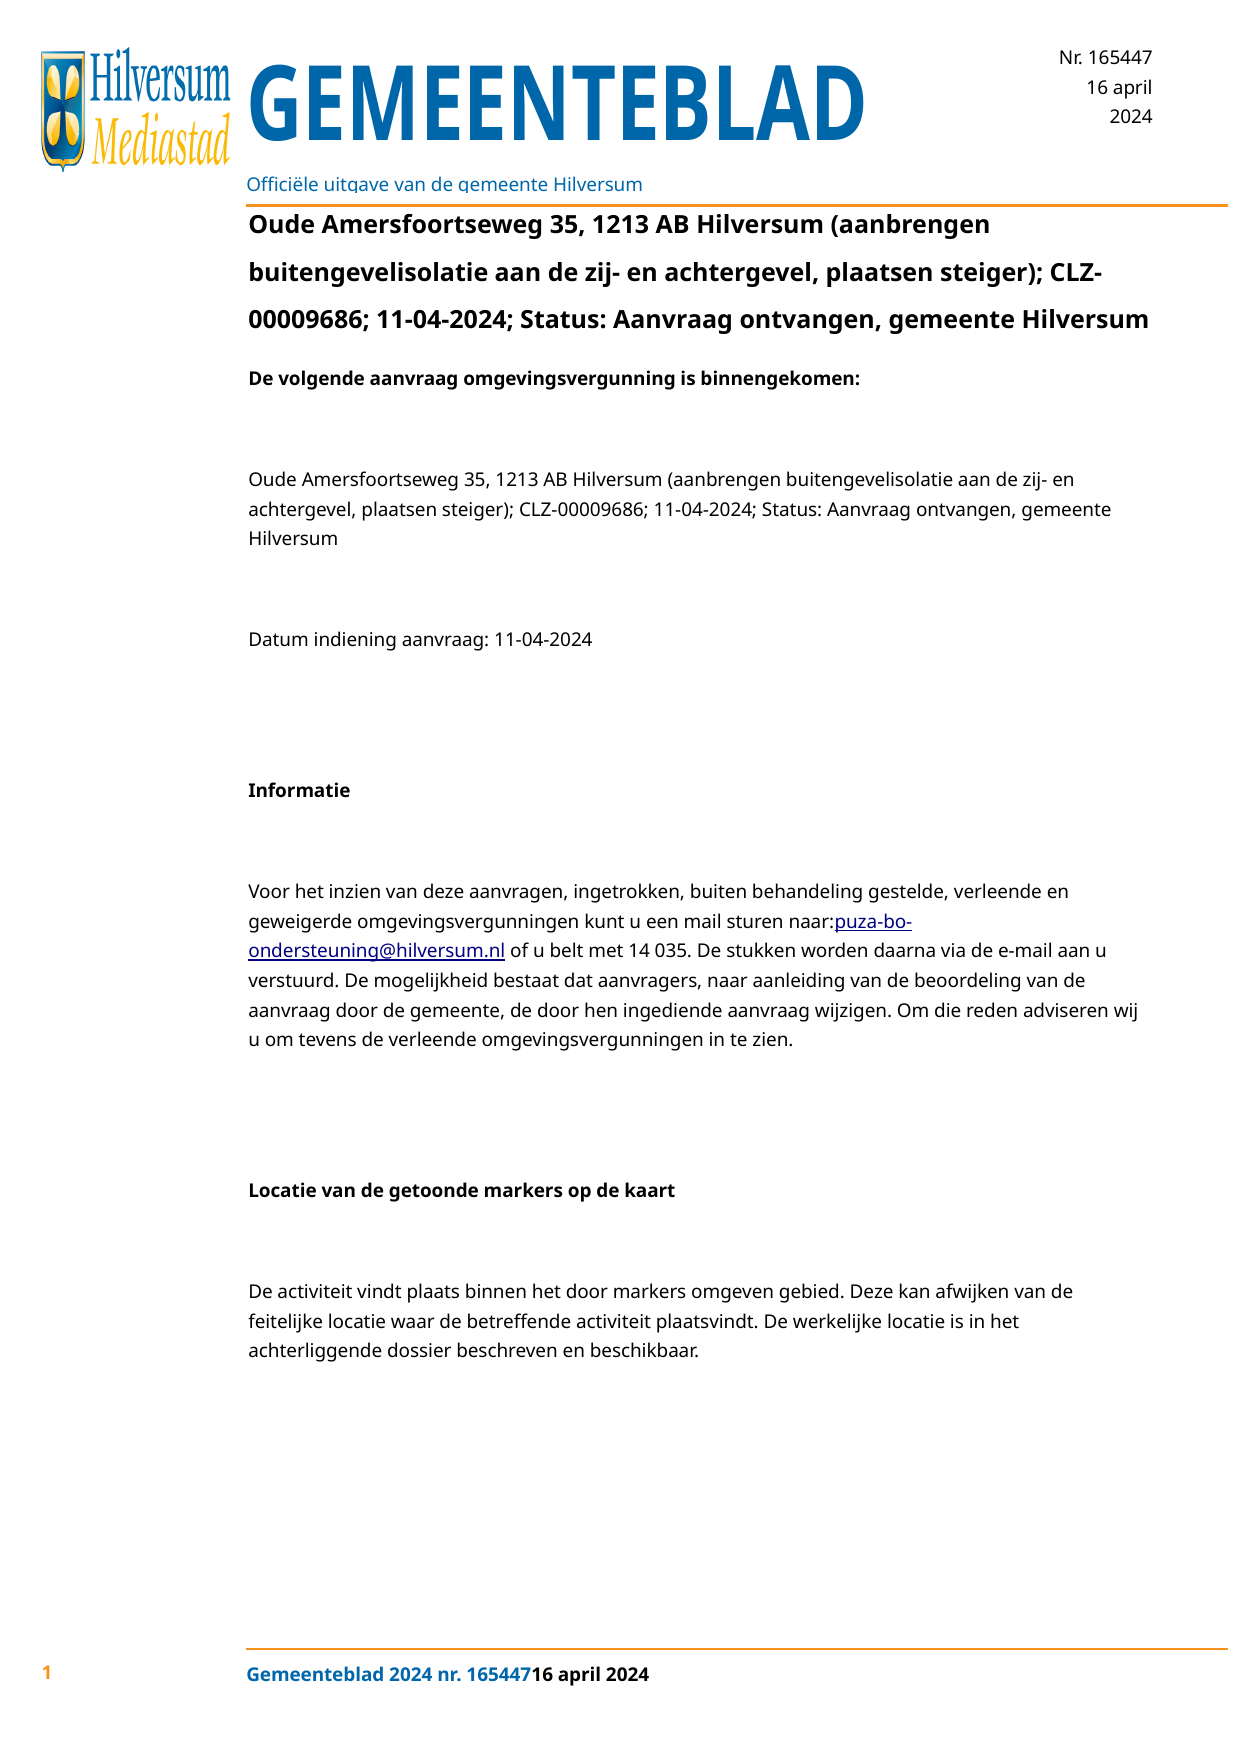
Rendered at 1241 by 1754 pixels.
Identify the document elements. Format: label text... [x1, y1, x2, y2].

text De volgende aanvraag omgevingsvergunning is binnengekomen: [248, 366, 1152, 391]
text Datum indiening aanvraag: 11-04-2024 [248, 626, 1152, 652]
text Locatie van de getoonde markers op de kaart [248, 1178, 1152, 1203]
text Oude Amersfoortseweg 35, 1213 AB Hilversum (aanbrengen buitengevelisolatie aan de zij- en achtergevel, plaatsen steiger); CLZ-00009686; 11-04-2024; Status: Aanvraag ontvangen, gemeente Hilversum [248, 466, 1152, 551]
text Oude Amersfoortseweg 35, 1213 AB Hilversum (aanbrengen buitengevelisolatie aan de zij- en achtergevel, plaatsen steiger); CLZ-00009686; 11-04-2024; Status: Aanvraag ontvangen, gemeente Hilversum [248, 207, 1152, 336]
text De activiteit vindt plaats binnen het door markers omgeven gebied. Deze kan afwijken van de feitelijke locatie waar de betreffende activiteit plaatsvindt. De werkelijke locatie is in het achterliggende dossier beschreven en beschikbaar. [248, 1278, 1152, 1363]
picture [41, 47, 231, 172]
text Voor het inzien van deze aanvragen, ingetrokken, buiten behandeling gestelde, verleende en geweigerde omgevingsvergunningen kunt u een mail sturen naar:puza-bo-ondersteuning@hilversum.nl of u belt met 14 035. De stukken worden daarna via de e-mail aan u verstuurd. De mogelijkheid bestaat dat aanvragers, naar aanleiding van de beoordeling van de aanvraag door de gemeente, de door hen ingediende aanvraag wijzigen. Om die reden adviseren wij u om tevens de verleende omgevingsvergunningen in te zien. [248, 878, 1152, 1052]
text Informatie [248, 778, 1152, 803]
